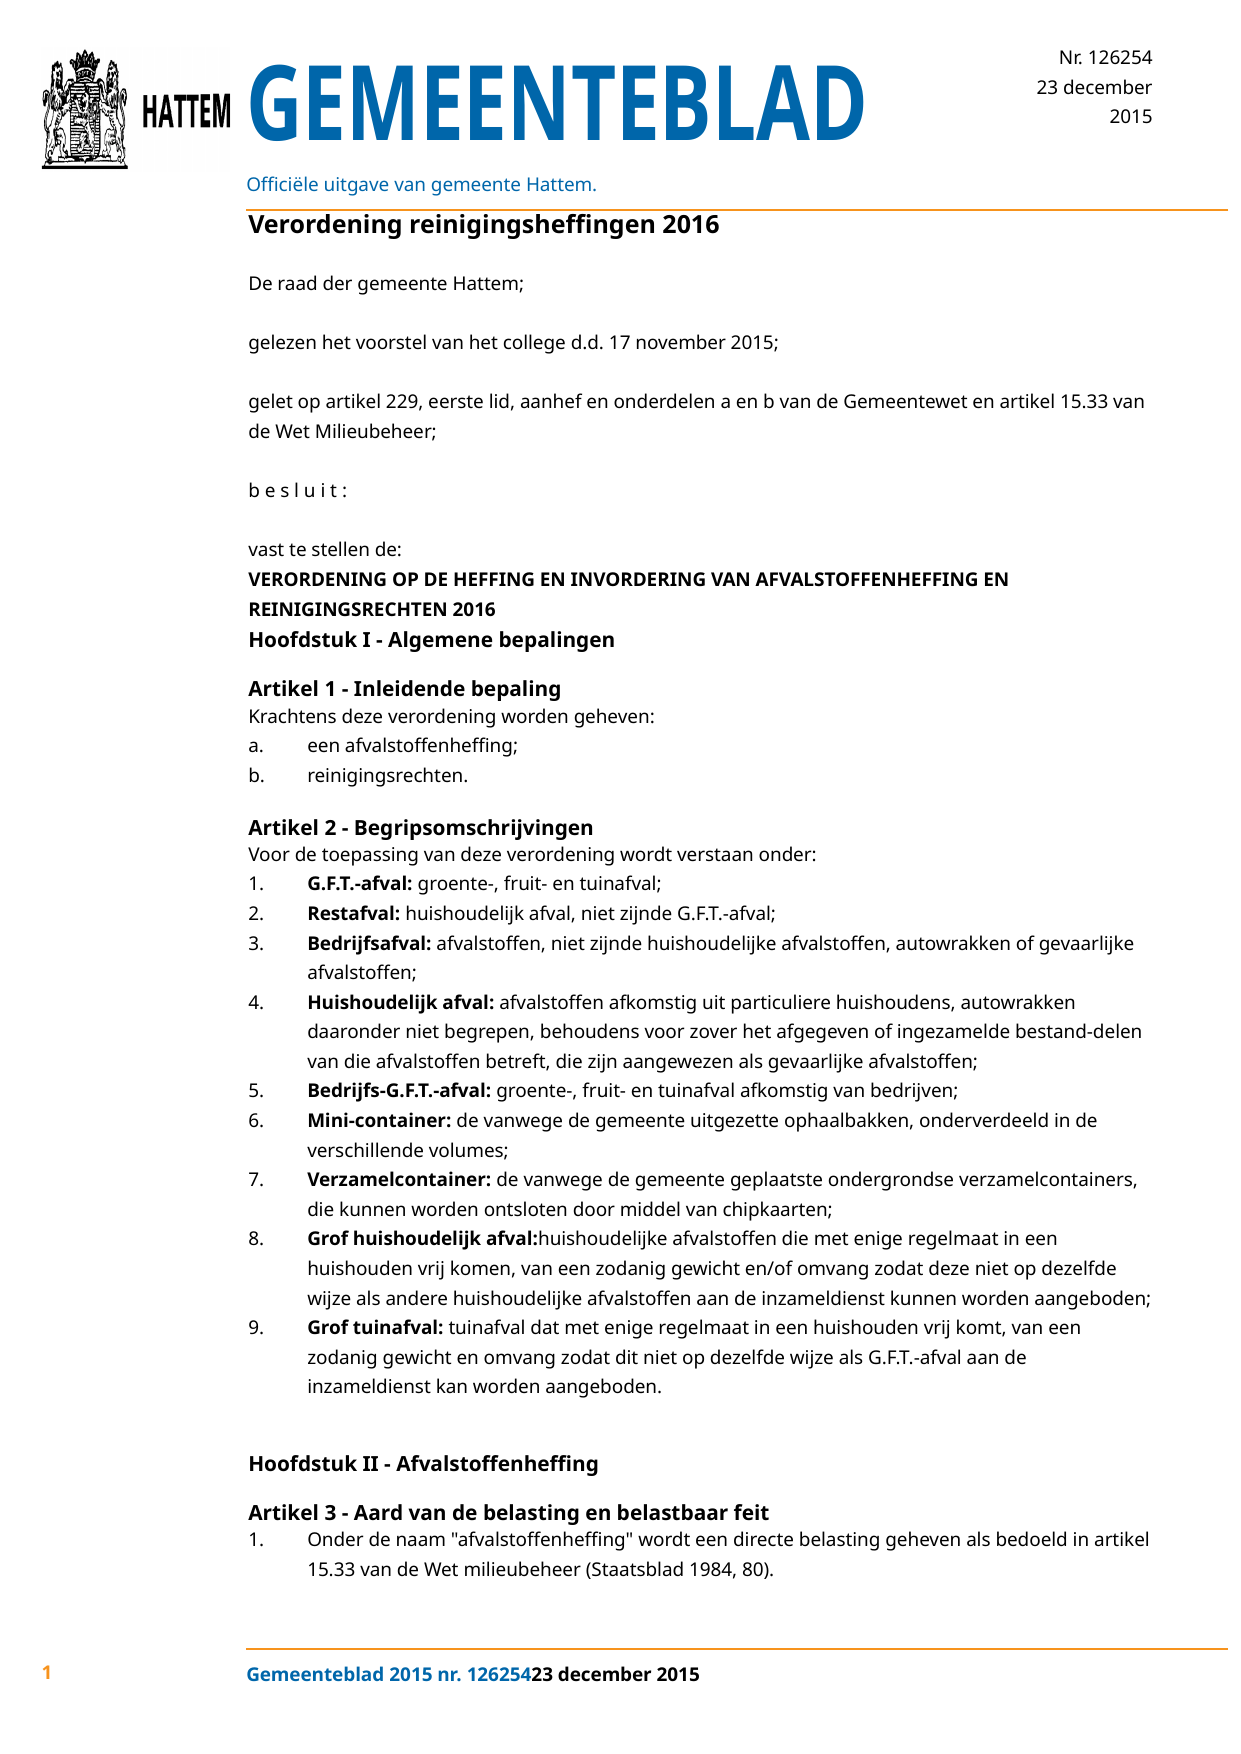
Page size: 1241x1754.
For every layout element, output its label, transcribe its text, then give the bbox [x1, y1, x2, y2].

list reinigingsrechten. [248, 762, 1152, 788]
list Onder de naam "afvalstoffenheffing" wordt een directe belasting geheven als bedoeld in artikel 15.33 van de Wet milieubeheer (Staatsblad 1984, 80). [248, 1526, 1152, 1582]
text Krachtens deze verordening worden geheven: [248, 703, 1152, 729]
list G.F.T.-afval: groente-, fruit- en tuinafval; [248, 871, 1152, 896]
text gelet op artikel 229, eerste lid, aanhef en onderdelen a en b van de Gemeentewet en artikel 15.33 van de Wet Milieubeheer; [248, 389, 1152, 444]
list een afvalstoffenheffing; [248, 733, 1152, 758]
text vast te stellen de: [248, 537, 1152, 562]
list Restafval: huishoudelijk afval, niet zijnde G.F.T.-afval; [248, 900, 1152, 926]
text Artikel 2 - Begripsomschrijvingen [248, 813, 1152, 841]
text Hoofdstuk II - Afvalstoffenheffing [248, 1449, 1152, 1477]
list Bedrijfs-G.F.T.-afval: groente-, fruit- en tuinafval afkomstig van bedrijven; [248, 1078, 1152, 1103]
text VERORDENING OP DE HEFFING EN INVORDERING VAN AFVALSTOFFENHEFFING EN REINIGINGSRECHTEN 2016 [248, 566, 1152, 621]
list Mini-container: de vanwege de gemeente uitgezette ophaalbakken, onderverdeeld in de verschillende volumes; [248, 1107, 1152, 1163]
text b e s l u i t : [248, 477, 1152, 503]
text gelezen het voorstel van het college d.d. 17 november 2015; [248, 329, 1152, 355]
text Voor de toepassing van deze verordening wordt verstaan onder: [248, 841, 1152, 867]
list Grof huishoudelijk afval:huishoudelijke afvalstoffen die met enige regelmaat in een huishouden vrij komen, van een zodanig gewicht en/of omvang zodat deze niet op dezelfde wijze als andere huishoudelijke afvalstoffen aan de inzameldienst kunnen worden aangeboden; [248, 1226, 1152, 1311]
list Grof tuinafval: tuinafval dat met enige regelmaat in een huishouden vrij komt, van een zodanig gewicht en omvang zodat dit niet op dezelfde wijze als G.F.T.-afval aan de inzameldienst kan worden aangeboden. [248, 1314, 1152, 1399]
text De raad der gemeente Hattem; [248, 270, 1152, 296]
text Verordening reinigingsheffingen 2016 [248, 211, 1152, 241]
text Hoofdstuk I - Algemene bepalingen [248, 625, 1152, 654]
list Bedrijfsafval: afvalstoffen, niet zijnde huishoudelijke afvalstoffen, autowrakken of gevaarlijke afvalstoffen; [248, 930, 1152, 985]
list Huishoudelijk afval: afvalstoffen afkomstig uit particuliere huishoudens, autowrakken daaronder niet begrepen, behoudens voor zover het afgegeven of ingezamelde bestand-delen van die afvalstoffen betreft, die zijn aangewezen als gevaarlijke afvalstoffen; [248, 989, 1152, 1074]
list Verzamelcontainer: de vanwege de gemeente geplaatste ondergrondse verzamelcontainers, die kunnen worden ontsloten door middel van chipkaarten; [248, 1166, 1152, 1222]
text Artikel 1 - Inleidende bepaling [248, 674, 1152, 703]
picture [41, 47, 231, 172]
text Artikel 3 - Aard van de belasting en belastbaar feit [248, 1498, 1152, 1526]
